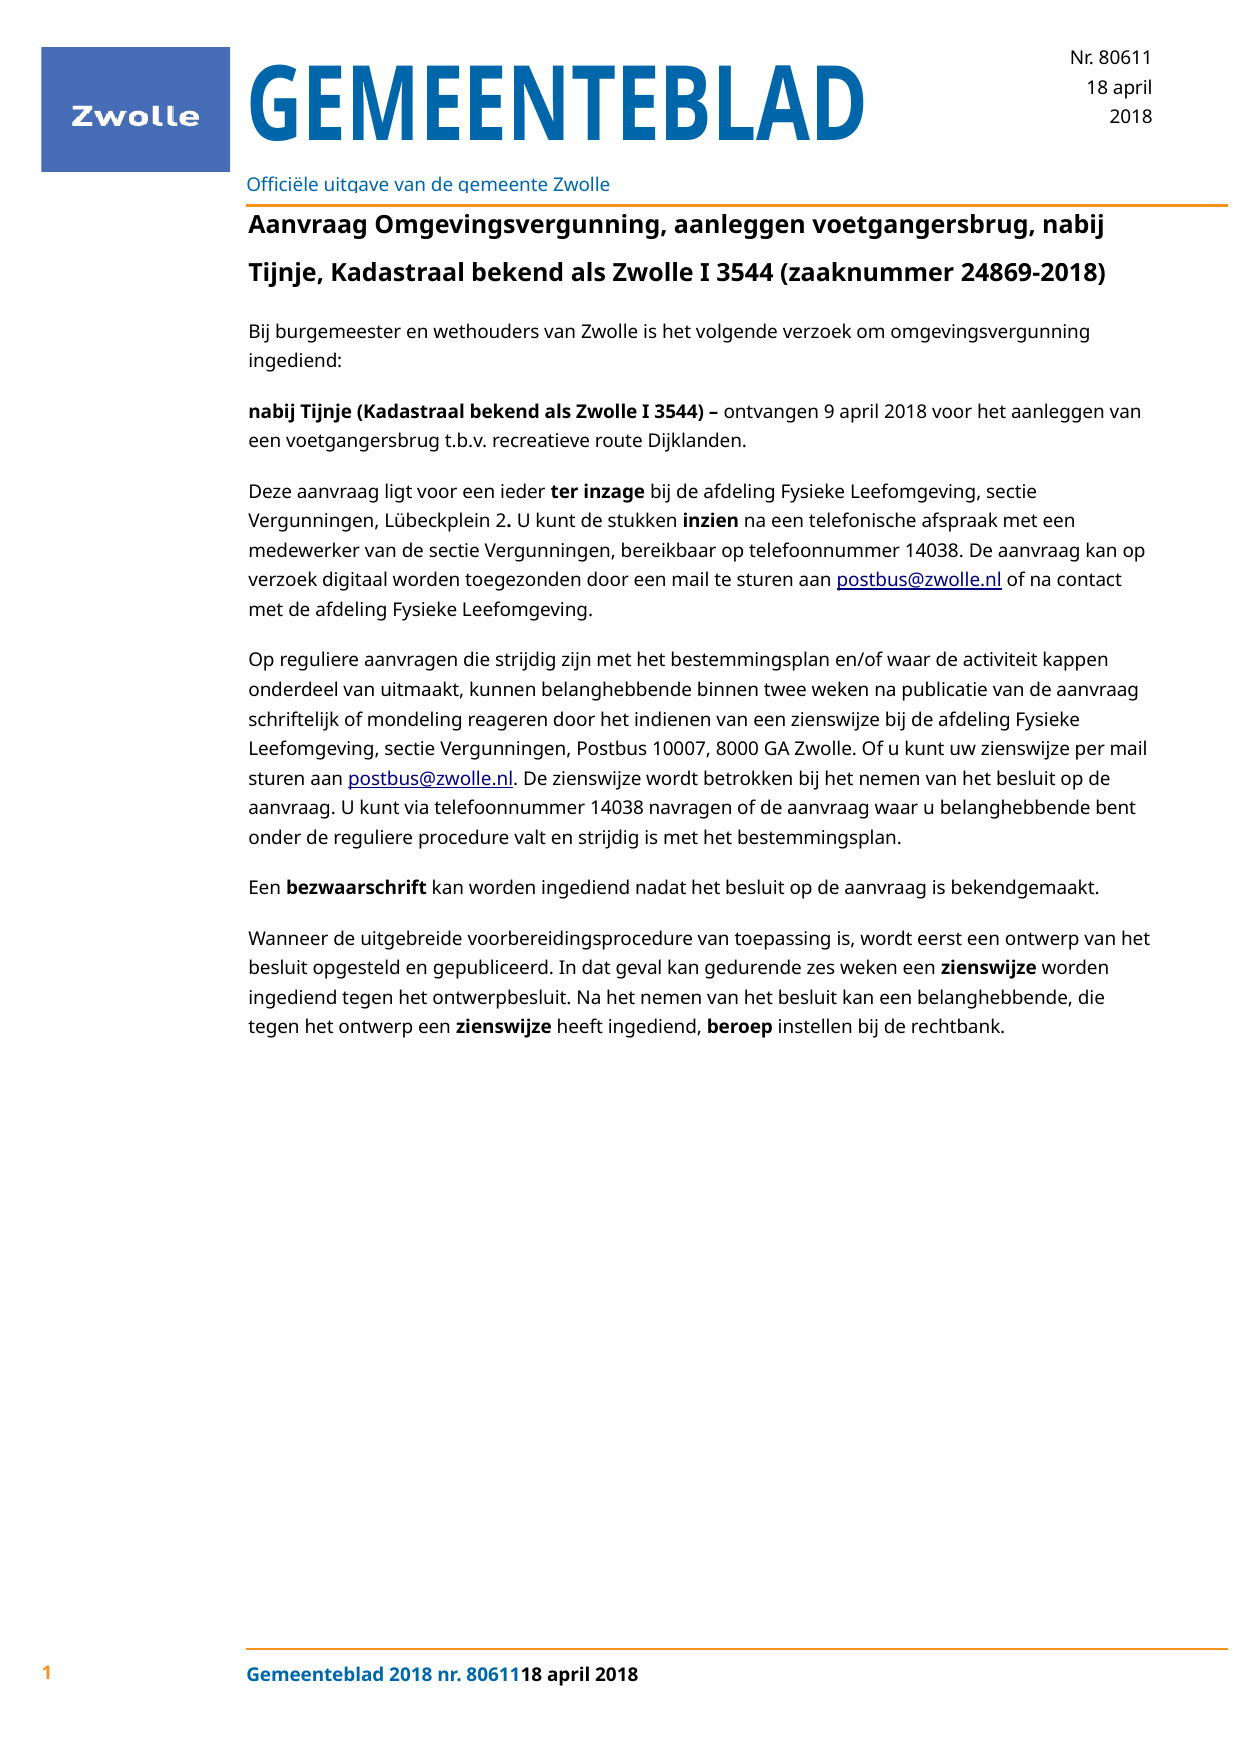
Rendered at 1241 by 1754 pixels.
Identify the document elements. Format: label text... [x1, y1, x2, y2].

text Deze aanvraag ligt voor een ieder ter inzage bij de afdeling Fysieke Leefomgeving, sectie Vergunningen, Lübeckplein 2. U kunt de stukken inzien na een telefonische afspraak met een medewerker van de sectie Vergunningen, bereikbaar op telefoonnummer 14038. De aanvraag kan op verzoek digitaal worden toegezonden door een mail te sturen aan postbus@zwolle.nl of na contact met de afdeling Fysieke Leefomgeving. [248, 478, 1152, 622]
text nabij Tijnje (Kadastraal bekend als Zwolle I 3544) – ontvangen 9 april 2018 voor het aanleggen van een voetgangersbrug t.b.v. recreatieve route Dijklanden. [248, 398, 1152, 453]
text Bij burgemeester en wethouders van Zwolle is het volgende verzoek om omgevingsvergunning ingediend: [248, 318, 1152, 373]
text Aanvraag Omgevingsvergunning, aanleggen voetgangersbrug, nabij Tijnje, Kadastraal bekend als Zwolle I 3544 (zaaknummer 24869-2018) [248, 207, 1152, 288]
text Op reguliere aanvragen die strijdig zijn met het bestemmingsplan en/of waar de activiteit kappen onderdeel van uitmaakt, kunnen belanghebbende binnen twee weken na publicatie van de aanvraag schriftelijk of mondeling reageren door het indienen van een zienswijze bij de afdeling Fysieke Leefomgeving, sectie Vergunningen, Postbus 10007, 8000 GA Zwolle. Of u kunt uw zienswijze per mail sturen aan postbus@zwolle.nl. De zienswijze wordt betrokken bij het nemen van het besluit op de aanvraag. U kunt via telefoonnummer 14038 navragen of de aanvraag waar u belanghebbende bent onder de reguliere procedure valt en strijdig is met het bestemmingsplan. [248, 647, 1152, 850]
text Wanneer de uitgebreide voorbereidingsprocedure van toepassing is, wordt eerst een ontwerp van het besluit opgesteld en gepubliceerd. In dat geval kan gedurende zes weken een zienswijze worden ingediend tegen het ontwerpbesluit. Na het nemen van het besluit kan een belanghebbende, die tegen het ontwerp een zienswijze heeft ingediend, beroep instellen bij de rechtbank. [248, 925, 1152, 1039]
text Een bezwaarschrift kan worden ingediend nadat het besluit op de aanvraag is bekendgemaakt. [248, 874, 1152, 900]
picture [41, 47, 231, 172]
